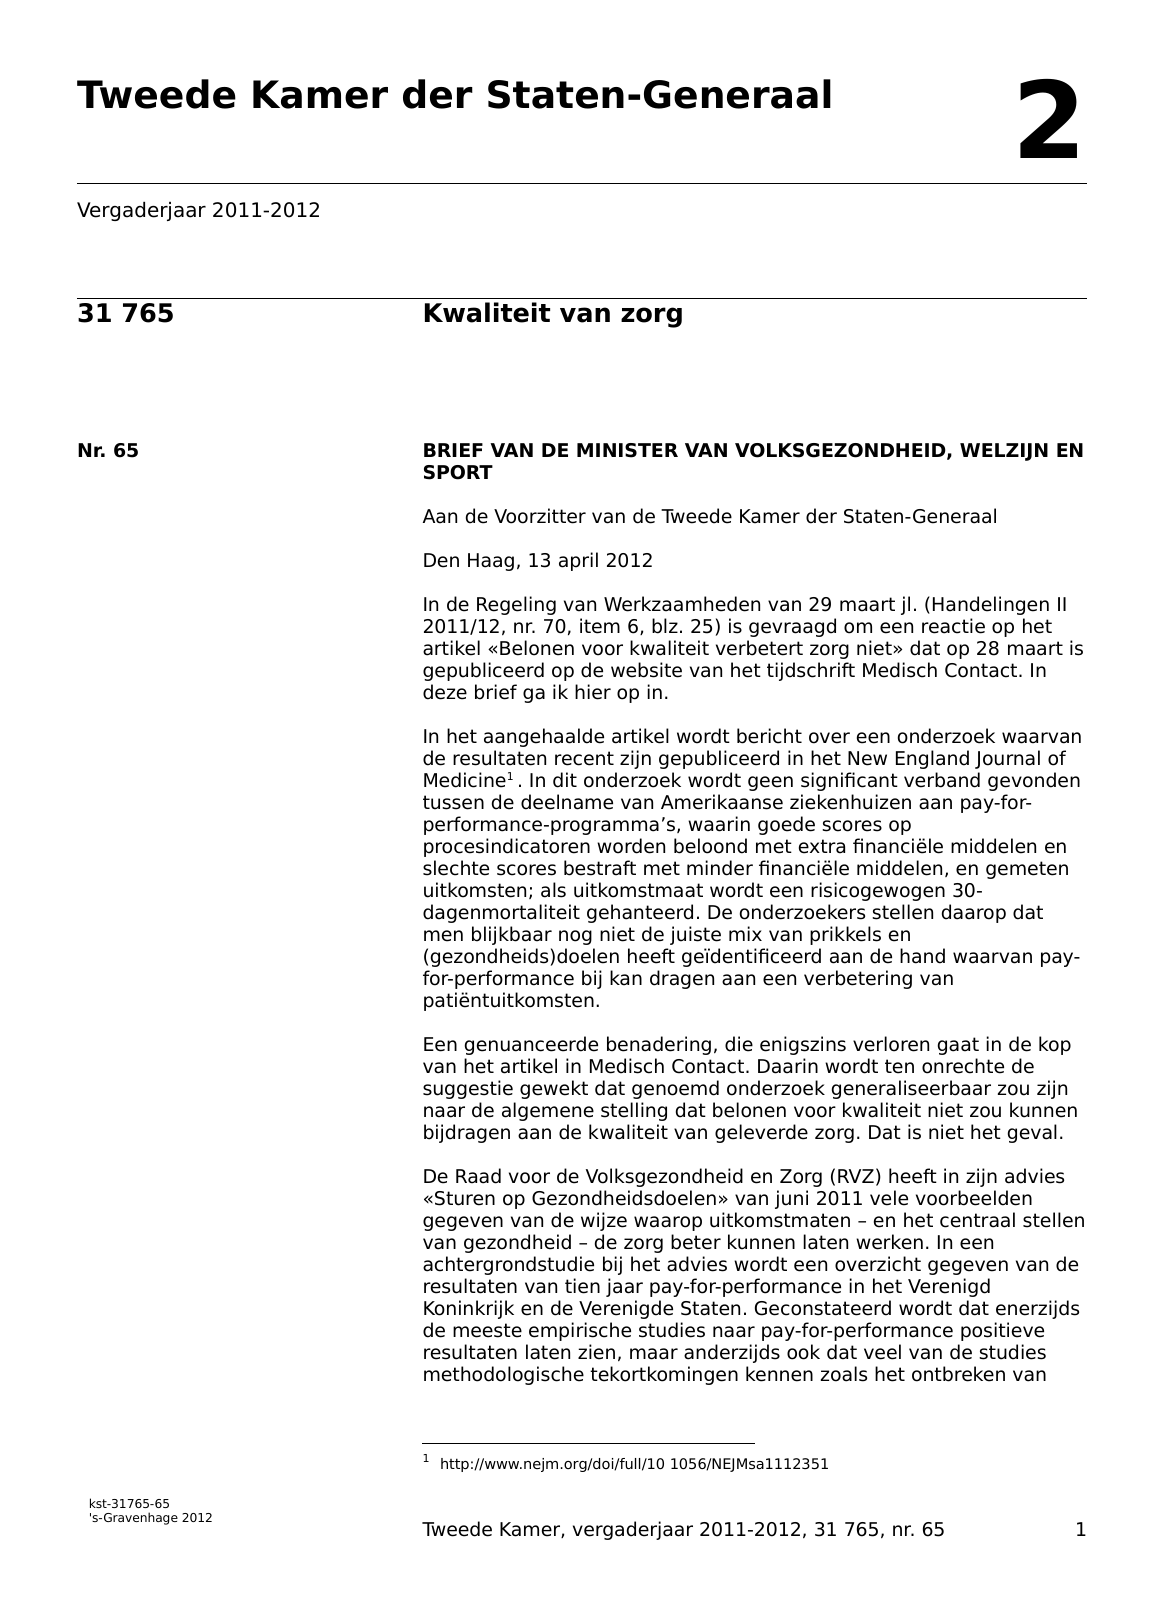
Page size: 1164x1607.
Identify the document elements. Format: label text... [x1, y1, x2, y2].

table_header 2 [886, 59, 1087, 183]
text kst-31765-65 [88, 1497, 323, 1511]
table_header Tweede Kamer der Staten-Generaal [77, 59, 886, 183]
table_cell Vergaderjaar 2011-2012 [77, 184, 1087, 298]
text De Raad voor de Volksgezondheid en Zorg (RVZ) heeft in zijn advies «Sturen op Gezondheidsdoelen» van juni 2011 vele voorbeelden gegeven van de wijze waarop uitkomstmaten – en het centraal stellen van gezondheid – de zorg beter kunnen laten werken. In een achtergrondstudie bij het advies wordt een overzicht gegeven van de resultaten van tien jaar pay-for-performance in het Verenigd Koninkrijk en de Verenigde Staten. Geconstateerd wordt dat enerzijds de meeste empirische studies naar pay-for-performance positieve resultaten laten zien, maar anderzijds ook dat veel van de studies methodologische tekortkomingen kennen zoals het ontbreken van [422, 1166, 1087, 1386]
text Den Haag, 13 april 2012 [422, 550, 1087, 572]
text http://www.nejm.org/doi/full/10 1056/NEJMsa1112351 [422, 1452, 1087, 1474]
text Een genuanceerde benadering, die enigszins verloren gaat in de kop van het artikel in Medisch Contact. Daarin wordt ten onrechte de suggestie gewekt dat genoemd onderzoek generaliseerbaar zou zijn naar de algemene stelling dat belonen voor kwaliteit niet zou kunnen bijdragen aan de kwaliteit van geleverde zorg. Dat is niet het geval. [422, 1034, 1087, 1144]
subtitle 31 765 Kwaliteit van zorg [77, 299, 1087, 329]
text Aan de Voorzitter van de Tweede Kamer der Staten-Generaal [422, 506, 1087, 528]
subtitle Nr. 65 BRIEF VAN DE MINISTER VAN VOLKSGEZONDHEID, WELZIJN EN SPORT [77, 440, 1087, 484]
text In de Regeling van Werkzaamheden van 29 maart jl. (Handelingen II 2011/12, nr. 70, item 6, blz. 25) is gevraagd om een reactie op het artikel «Belonen voor kwaliteit verbetert zorg niet» dat op 28 maart is gepubliceerd op de website van het tijdschrift Medisch Contact. In deze brief ga ik hier op in. [422, 594, 1087, 704]
text 's-Gravenhage 2012 [88, 1511, 323, 1525]
text In het aangehaalde artikel wordt bericht over een onderzoek waarvan de resultaten recent zijn gepubliceerd in het New England Journal of Medicine. In dit onderzoek wordt geen significant verband gevonden tussen de deelname van Amerikaanse ziekenhuizen aan pay-for-performance-programma’s, waarin goede scores op procesindicatoren worden beloond met extra financiële middelen en slechte scores bestraft met minder financiële middelen, en gemeten uitkomsten; als uitkomstmaat wordt een risicogewogen 30-dagenmortaliteit gehanteerd. De onderzoekers stellen daarop dat men blijkbaar nog niet de juiste mix van prikkels en (gezondheids)doelen heeft geïdentificeerd aan de hand waarvan pay-for-performance bij kan dragen aan een verbetering van patiëntuitkomsten. [422, 726, 1087, 1012]
